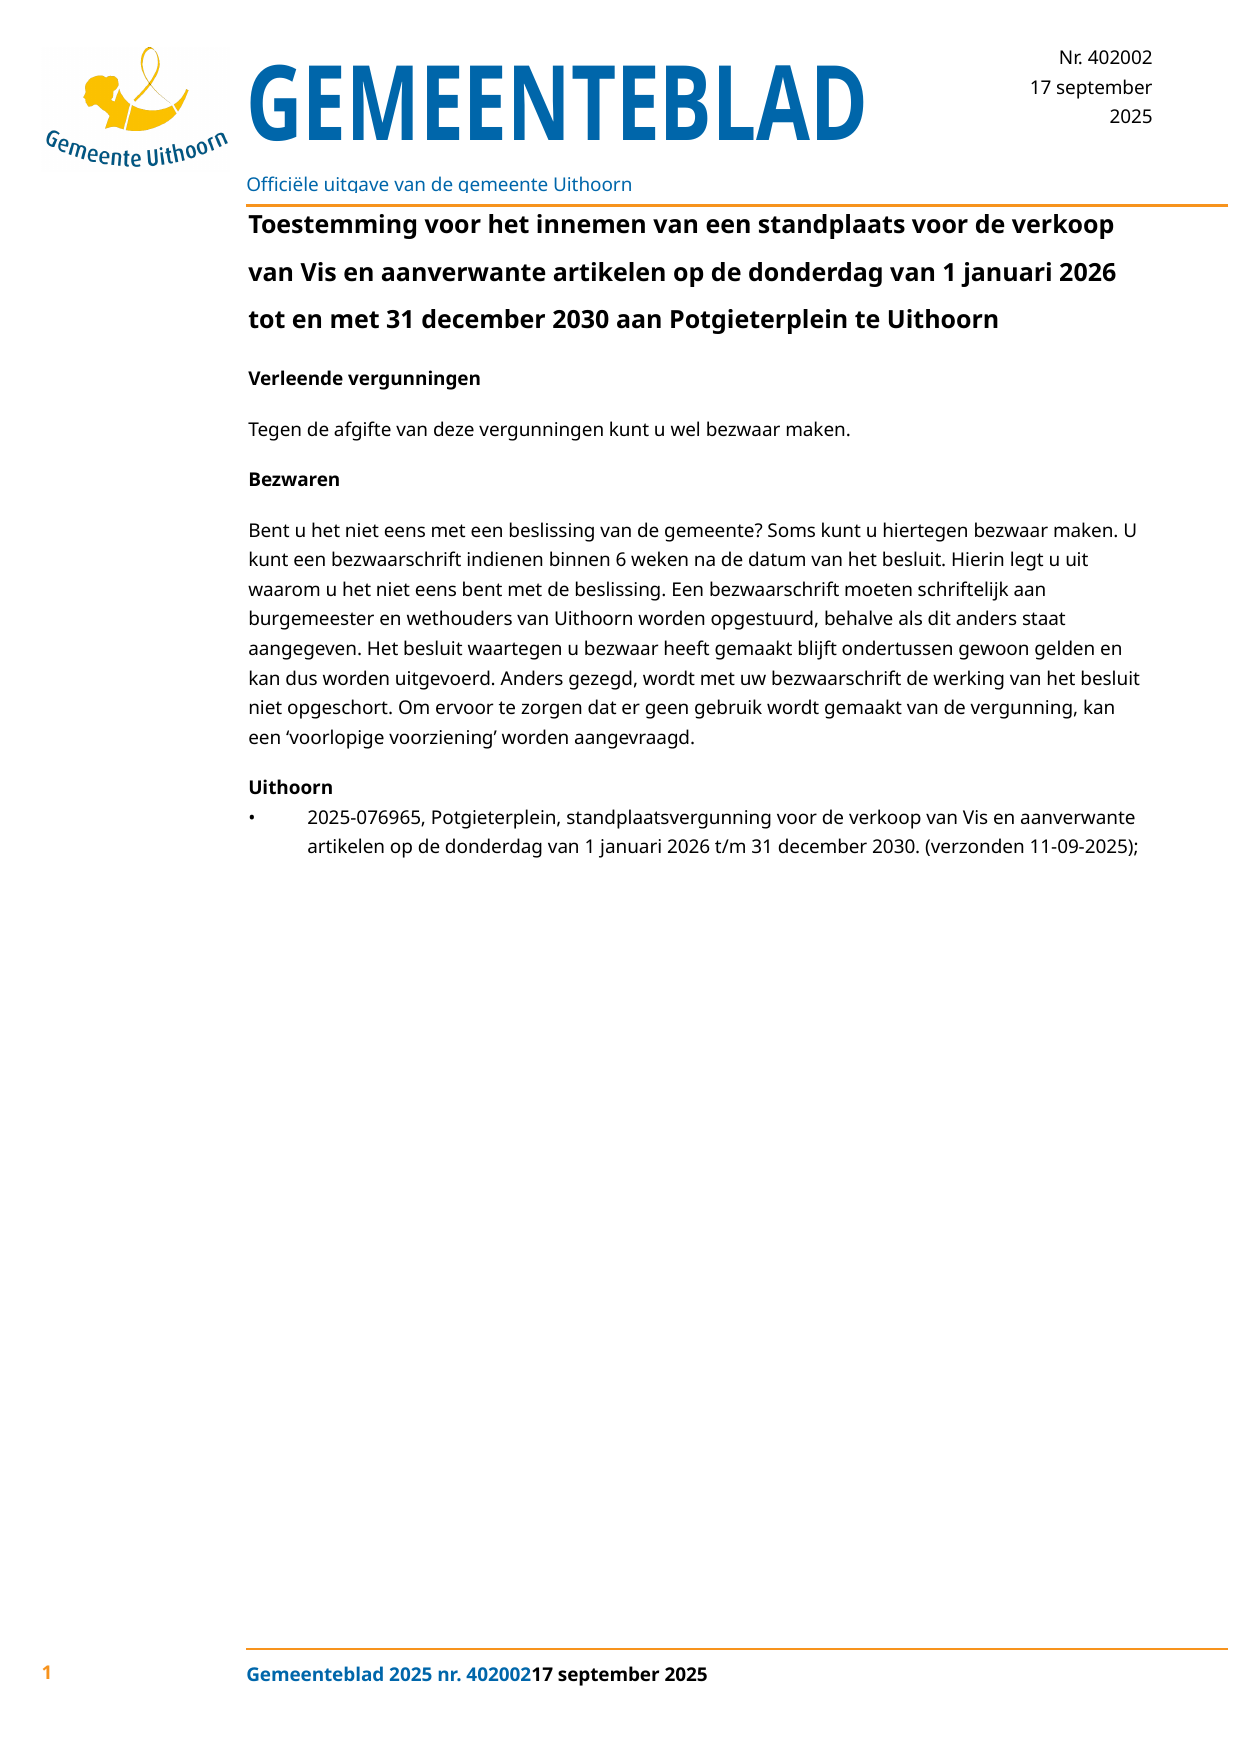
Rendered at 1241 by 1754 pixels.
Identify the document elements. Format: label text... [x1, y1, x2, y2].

text Bent u het niet eens met een beslissing van de gemeente? Soms kunt u hiertegen bezwaar maken. U kunt een bezwaarschrift indienen binnen 6 weken na de datum van het besluit. Hierin legt u uit waarom u het niet eens bent met de beslissing. Een bezwaarschrift moeten schriftelijk aan burgemeester en wethouders van Uithoorn worden opgestuurd, behalve als dit anders staat aangegeven. Het besluit waartegen u bezwaar heeft gemaakt blijft ondertussen gewoon gelden en kan dus worden uitgevoerd. Anders gezegd, wordt met uw bezwaarschrift de werking van het besluit niet opgeschort. Om ervoor te zorgen dat er geen gebruik wordt gemaakt van de vergunning, kan een ‘voorlopige voorziening’ worden aangevraagd. [248, 517, 1152, 749]
picture [41, 47, 231, 172]
text Tegen de afgifte van deze vergunningen kunt u wel bezwaar maken. [248, 416, 1152, 442]
text Bezwaren [248, 466, 1152, 492]
list 2025-076965, Potgieterplein, standplaatsvergunning voor de verkoop van Vis en aanverwante artikelen op de donderdag van 1 januari 2026 t/m 31 december 2030. (verzonden 11-09-2025); [248, 804, 1152, 859]
text Toestemming voor het innemen van een standplaats voor de verkoop van Vis en aanverwante artikelen op de donderdag van 1 januari 2026 tot en met 31 december 2030 aan Potgieterplein te Uithoorn [248, 207, 1152, 336]
text Uithoorn [248, 774, 1152, 800]
text Verleende vergunningen [248, 366, 1152, 391]
